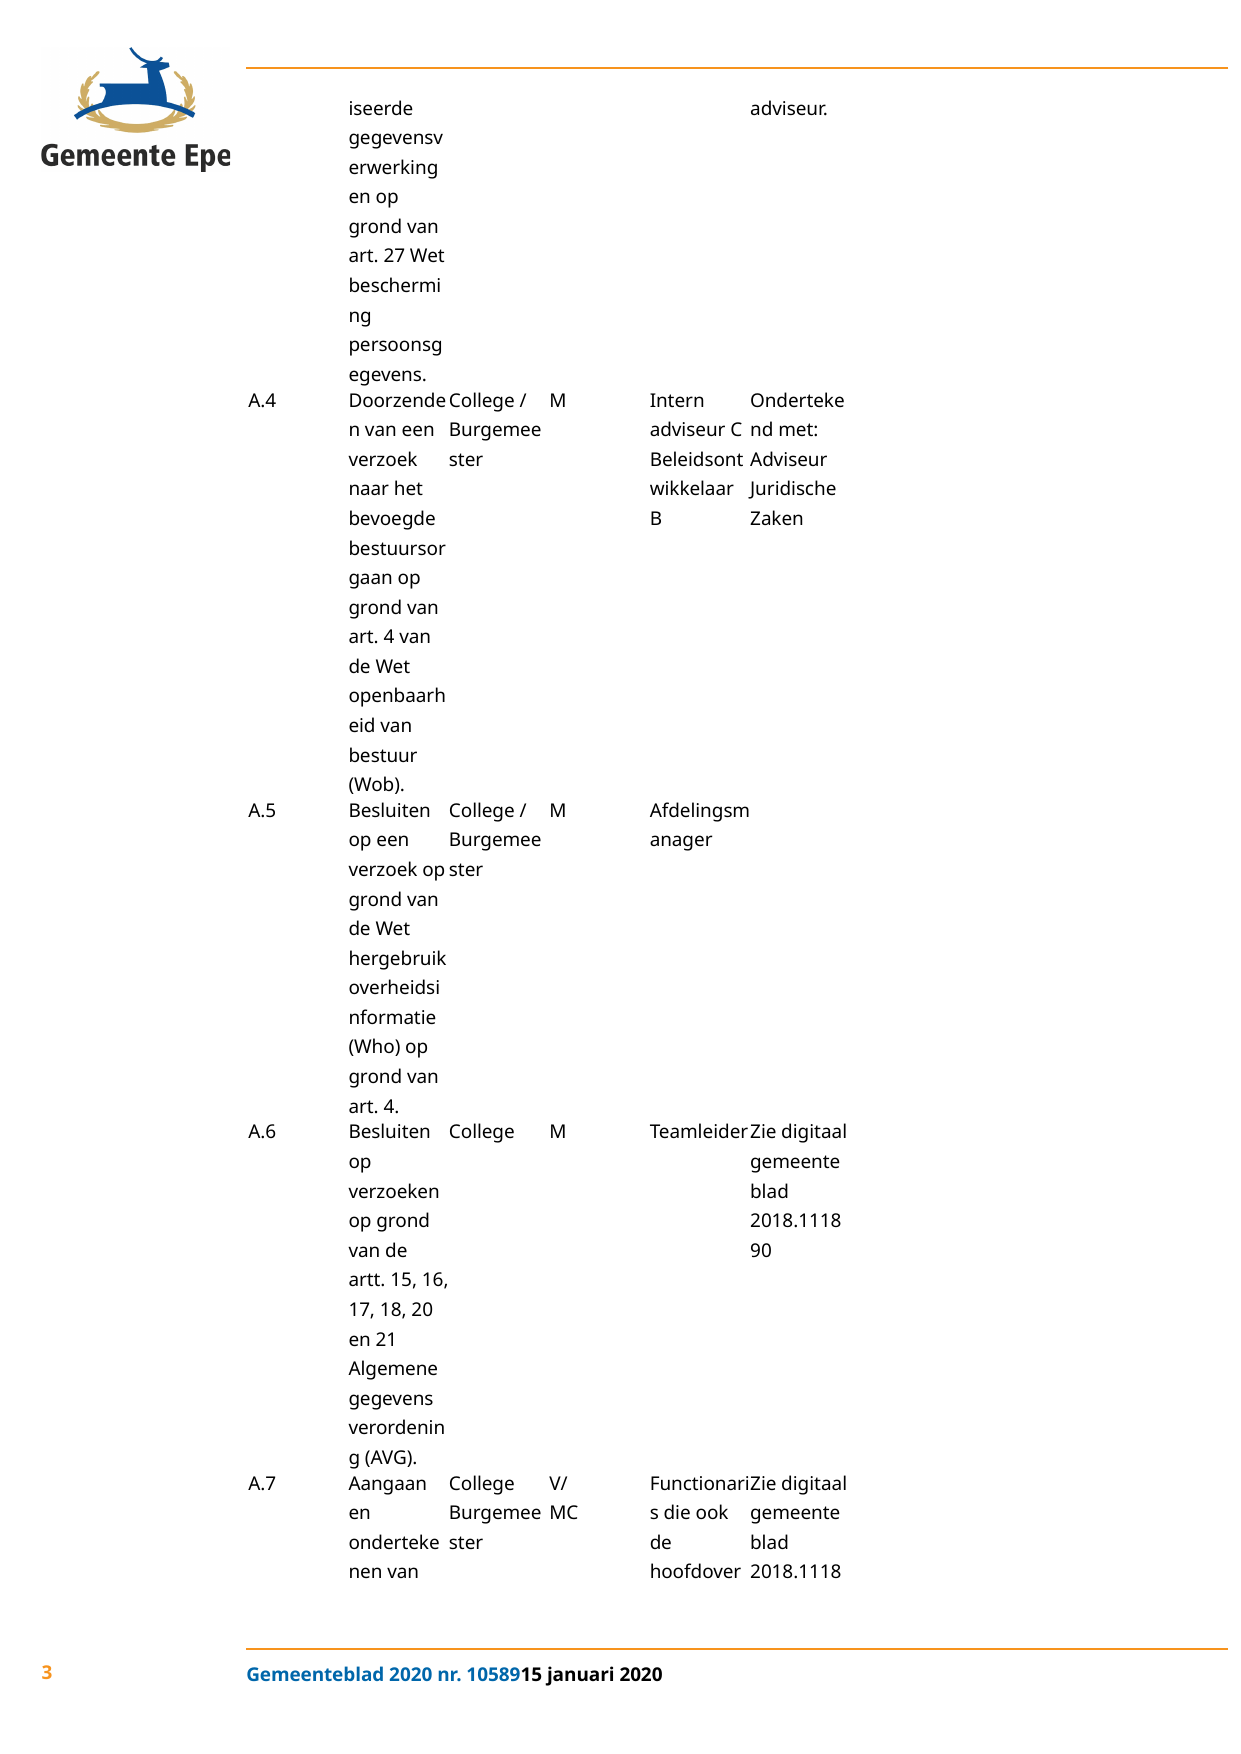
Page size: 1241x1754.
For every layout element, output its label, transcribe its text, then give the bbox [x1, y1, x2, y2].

table_cell Functionaris die ook de hoofdover [650, 1470, 750, 1584]
table_cell College Burgemeester [449, 1470, 549, 1584]
table_cell Teamleider [650, 1119, 750, 1470]
table_cell A.5 [248, 797, 348, 1119]
table_cell Besluiten op een verzoek op grond van de Wet hergebruik overheidsinformatie (Who) op grond van art. 4. [348, 797, 449, 1119]
table_cell M [549, 387, 649, 797]
table_cell [449, 95, 549, 387]
table_cell A.7 [248, 1470, 348, 1584]
table_cell College [449, 1119, 549, 1470]
picture [41, 47, 231, 172]
table_cell A.4 [248, 387, 348, 797]
table_cell [650, 95, 750, 387]
table_cell Zie digitaal gemeenteblad 2018.1118 [750, 1470, 850, 1584]
table_cell [750, 797, 850, 1119]
table_cell M [549, 797, 649, 1119]
table_cell Afdelingsmanager [650, 797, 750, 1119]
table_cell Aangaan en ondertekenen van [348, 1470, 449, 1584]
table_cell [248, 95, 348, 387]
table_cell Doorzenden van een verzoek naar het bevoegde bestuursorgaan op grond van art. 4 van de Wet openbaarheid van bestuur (Wob). [348, 387, 449, 797]
table_cell Intern adviseur C Beleidsontwikkelaar B [650, 387, 750, 797]
table_cell College / Burgemeester [449, 387, 549, 797]
table_cell M [549, 1119, 649, 1470]
table_cell iseerde gegevensverwerkingen op grond van art. 27 Wet bescherming persoonsgegevens. [348, 95, 449, 387]
table_cell [549, 95, 649, 387]
table_cell A.6 [248, 1119, 348, 1470]
table_cell Zie digitaal gemeenteblad 2018.111890 [750, 1119, 850, 1470]
table_cell Ondertekend met: Adviseur Juridische Zaken [750, 387, 850, 797]
table_cell V/ MC [549, 1470, 649, 1584]
table_cell College / Burgemeester [449, 797, 549, 1119]
table_cell adviseur. [750, 95, 850, 387]
table_cell Besluiten op verzoeken op grond van de artt. 15, 16, 17, 18, 20 en 21 Algemene gegevens verordening (AVG). [348, 1119, 449, 1470]
